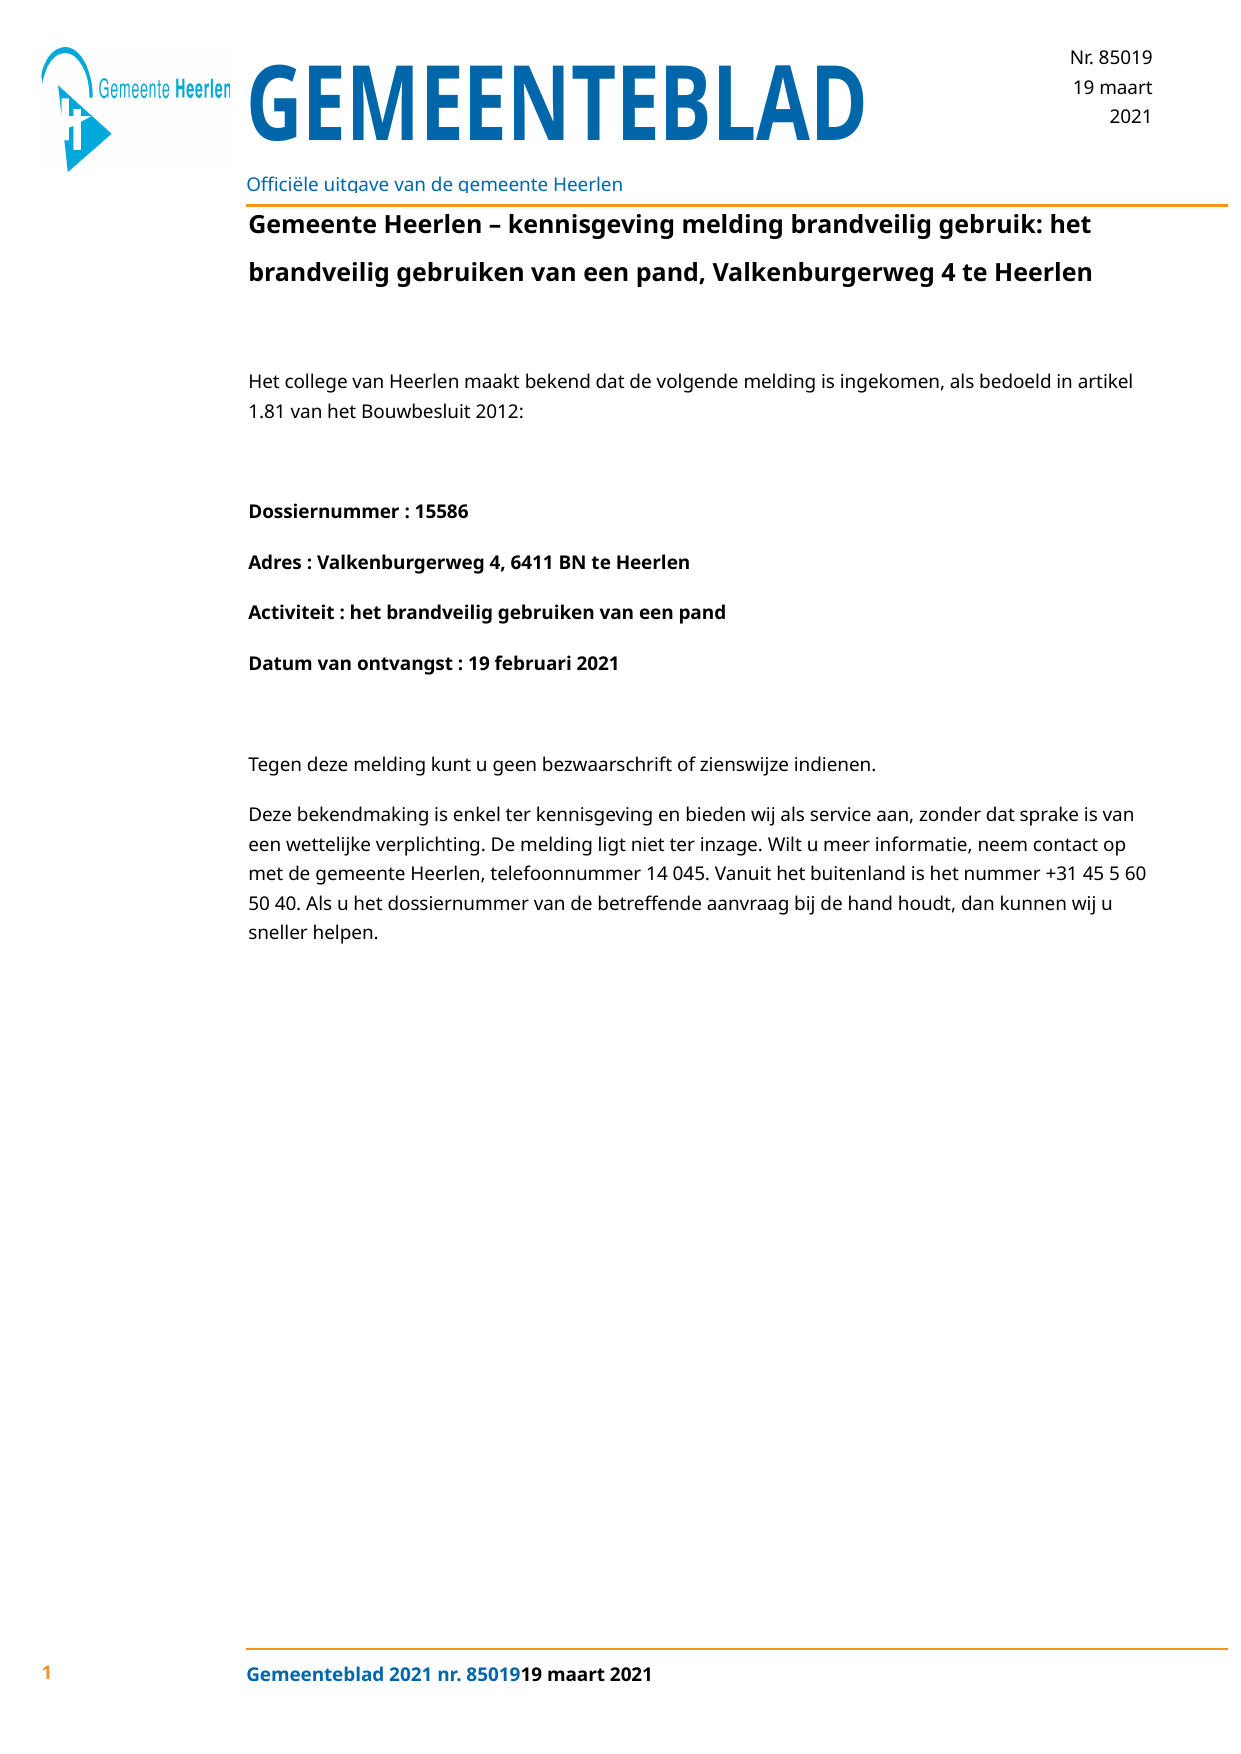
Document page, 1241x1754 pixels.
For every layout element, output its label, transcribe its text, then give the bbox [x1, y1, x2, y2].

text Het college van Heerlen maakt bekend dat de volgende melding is ingekomen, als bedoeld in artikel 1.81 van het Bouwbesluit 2012: [248, 368, 1152, 424]
text Activiteit : het brandveilig gebruiken van een pand [248, 599, 1152, 625]
text Deze bekendmaking is enkel ter kennisgeving en bieden wij als service aan, zonder dat sprake is van een wettelijke verplichting. De melding ligt niet ter inzage. Wilt u meer informatie, neem contact op met de gemeente Heerlen, telefoonnummer 14 045. Vanuit het buitenland is het nummer +31 45 5 60 50 40. Als u het dossiernummer van de betreffende aanvraag bij de hand houdt, dan kunnen wij u sneller helpen. [248, 801, 1152, 945]
text Tegen deze melding kunt u geen bezwaarschrift of zienswijze indienen. [248, 751, 1152, 777]
picture [41, 47, 59, 70]
text Gemeente Heerlen – kennisgeving melding brandveilig gebruik: het brandveilig gebruiken van een pand, Valkenburgerweg 4 te Heerlen [248, 207, 1152, 288]
picture [41, 47, 231, 172]
text Adres : Valkenburgerweg 4, 6411 BN te Heerlen [248, 549, 1152, 575]
text Dossiernummer : 15586 [248, 499, 1152, 524]
text Datum van ontvangst : 19 februari 2021 [248, 650, 1152, 676]
